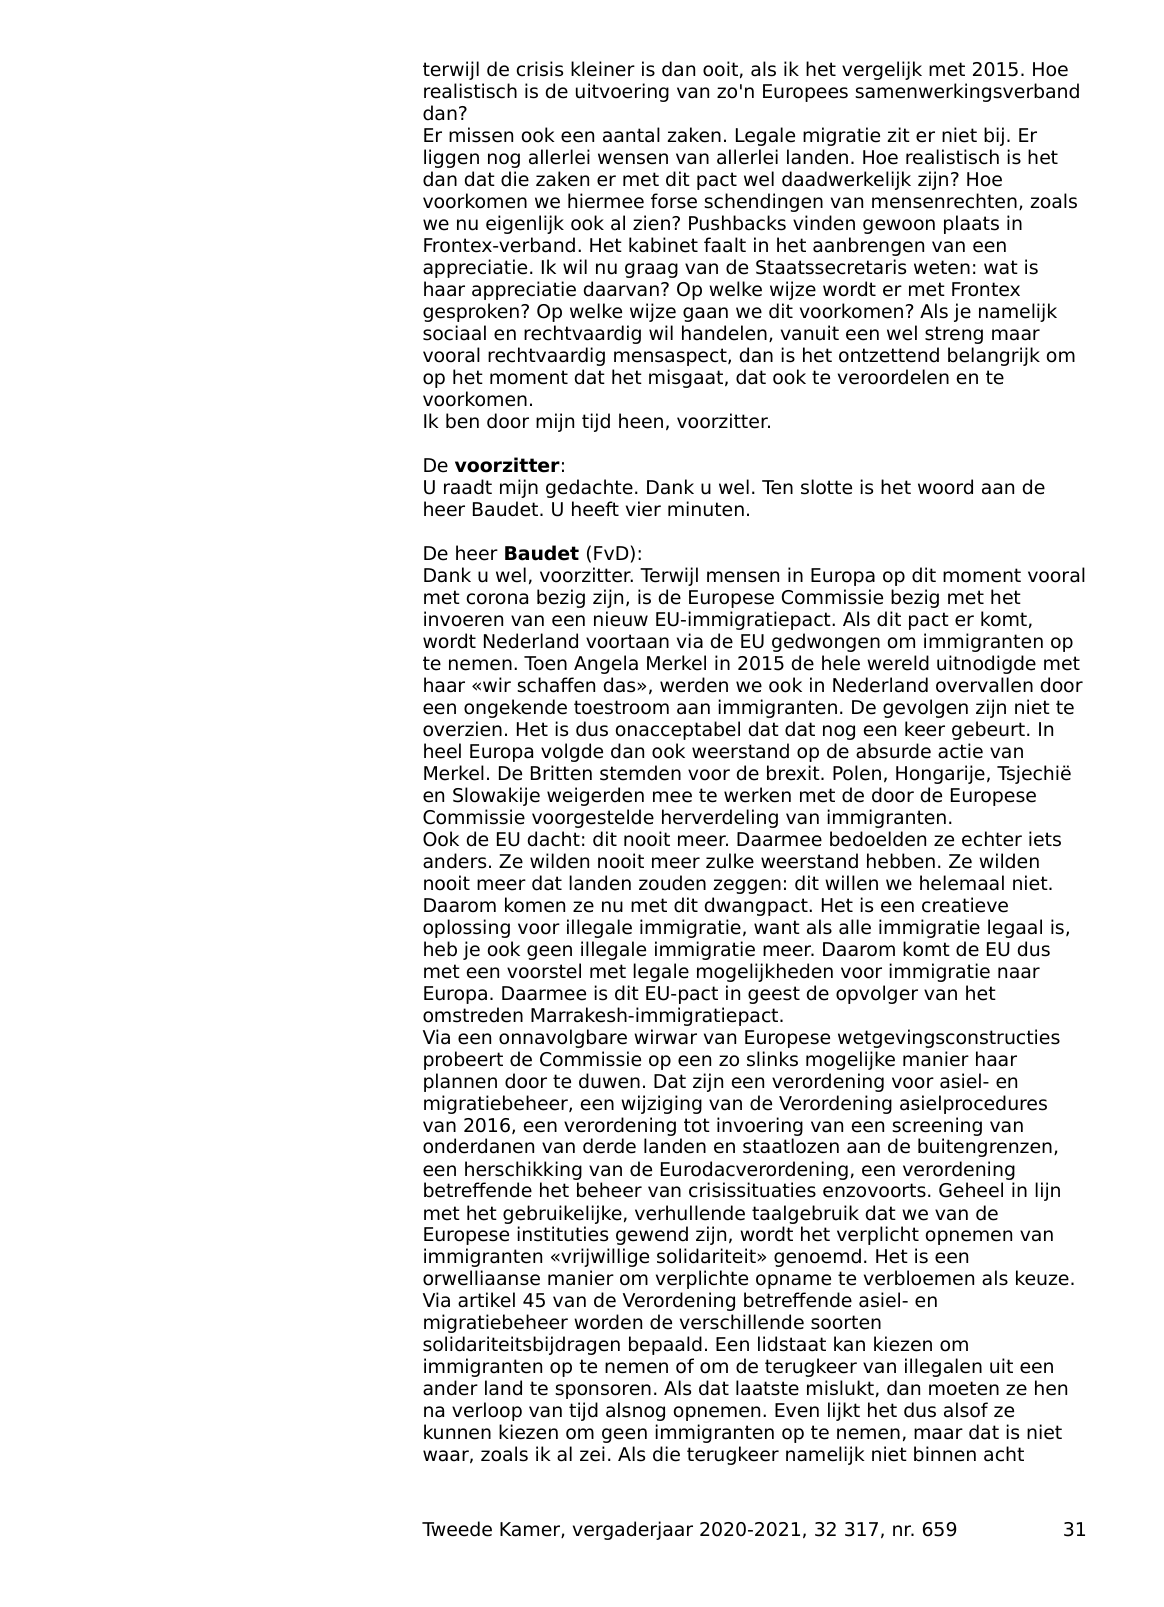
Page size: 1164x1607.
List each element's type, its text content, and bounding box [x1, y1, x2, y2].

text Dank u wel, voorzitter. Terwijl mensen in Europa op dit moment vooral met corona bezig zijn, is de Europese Commissie bezig met het invoeren van een nieuw EU-immigratiepact. Als dit pact er komt, wordt Nederland voortaan via de EU gedwongen om immigranten op te nemen. Toen Angela Merkel in 2015 de hele wereld uitnodigde met haar «wir schaffen das», werden we ook in Nederland overvallen door een ongekende toestroom aan immigranten. De gevolgen zijn niet te overzien. Het is dus onacceptabel dat dat nog een keer gebeurt. In heel Europa volgde dan ook weerstand op de absurde actie van Merkel. De Britten stemden voor de brexit. Polen, Hongarije, Tsjechië en Slowakije weigerden mee te werken met de door de Europese Commissie voorgestelde herverdeling van immigranten. [422, 565, 1087, 829]
text De voorzitter: [422, 455, 1087, 477]
text Via artikel 45 van de Verordening betreffende asiel- en migratiebeheer worden de verschillende soorten solidariteitsbijdragen bepaald. Een lidstaat kan kiezen om immigranten op te nemen of om de terugkeer van illegalen uit een ander land te sponsoren. Als dat laatste mislukt, dan moeten ze hen na verloop van tijd alsnog opnemen. Even lijkt het dus alsof ze kunnen kiezen om geen immigranten op te nemen, maar dat is niet waar, zoals ik al zei. Als die terugkeer namelijk niet binnen acht [422, 1290, 1087, 1466]
text Er missen ook een aantal zaken. Legale migratie zit er niet bij. Er liggen nog allerlei wensen van allerlei landen. Hoe realistisch is het dan dat die zaken er met dit pact wel daadwerkelijk zijn? Hoe voorkomen we hiermee forse schendingen van mensenrechten, zoals we nu eigenlijk ook al zien? Pushbacks vinden gewoon plaats in Frontex-verband. Het kabinet faalt in het aanbrengen van een appreciatie. Ik wil nu graag van de Staatssecretaris weten: wat is haar appreciatie daarvan? Op welke wijze wordt er met Frontex gesproken? Op welke wijze gaan we dit voorkomen? Als je namelijk sociaal en rechtvaardig wil handelen, vanuit een wel streng maar vooral rechtvaardig mensaspect, dan is het ontzettend belangrijk om op het moment dat het misgaat, dat ook te veroordelen en te voorkomen. [422, 125, 1087, 411]
text Via een onnavolgbare wirwar van Europese wetgevingsconstructies probeert de Commissie op een zo slinks mogelijke manier haar plannen door te duwen. Dat zijn een verordening voor asiel- en migratiebeheer, een wijziging van de Verordening asielprocedures van 2016, een verordening tot invoering van een screening van onderdanen van derde landen en staatlozen aan de buitengrenzen, een herschikking van de Eurodacverordening, een verordening betreffende het beheer van crisissituaties enzovoorts. Geheel in lijn met het gebruikelijke, verhullende taalgebruik dat we van de Europese instituties gewend zijn, wordt het verplicht opnemen van immigranten «vrijwillige solidariteit» genoemd. Het is een orwelliaanse manier om verplichte opname te verbloemen als keuze. [422, 1027, 1087, 1290]
text terwijl de crisis kleiner is dan ooit, als ik het vergelijk met 2015. Hoe realistisch is de uitvoering van zo'n Europees samenwerkingsverband dan? [422, 59, 1087, 125]
text Ik ben door mijn tijd heen, voorzitter. [422, 411, 1087, 433]
text De heer Baudet (FvD): [422, 543, 1087, 565]
text U raadt mijn gedachte. Dank u wel. Ten slotte is het woord aan de heer Baudet. U heeft vier minuten. [422, 477, 1087, 521]
text Ook de EU dacht: dit nooit meer. Daarmee bedoelden ze echter iets anders. Ze wilden nooit meer zulke weerstand hebben. Ze wilden nooit meer dat landen zouden zeggen: dit willen we helemaal niet. Daarom komen ze nu met dit dwangpact. Het is een creatieve oplossing voor illegale immigratie, want als alle immigratie legaal is, heb je ook geen illegale immigratie meer. Daarom komt de EU dus met een voorstel met legale mogelijkheden voor immigratie naar Europa. Daarmee is dit EU-pact in geest de opvolger van het omstreden Marrakesh-immigratiepact. [422, 829, 1087, 1027]
